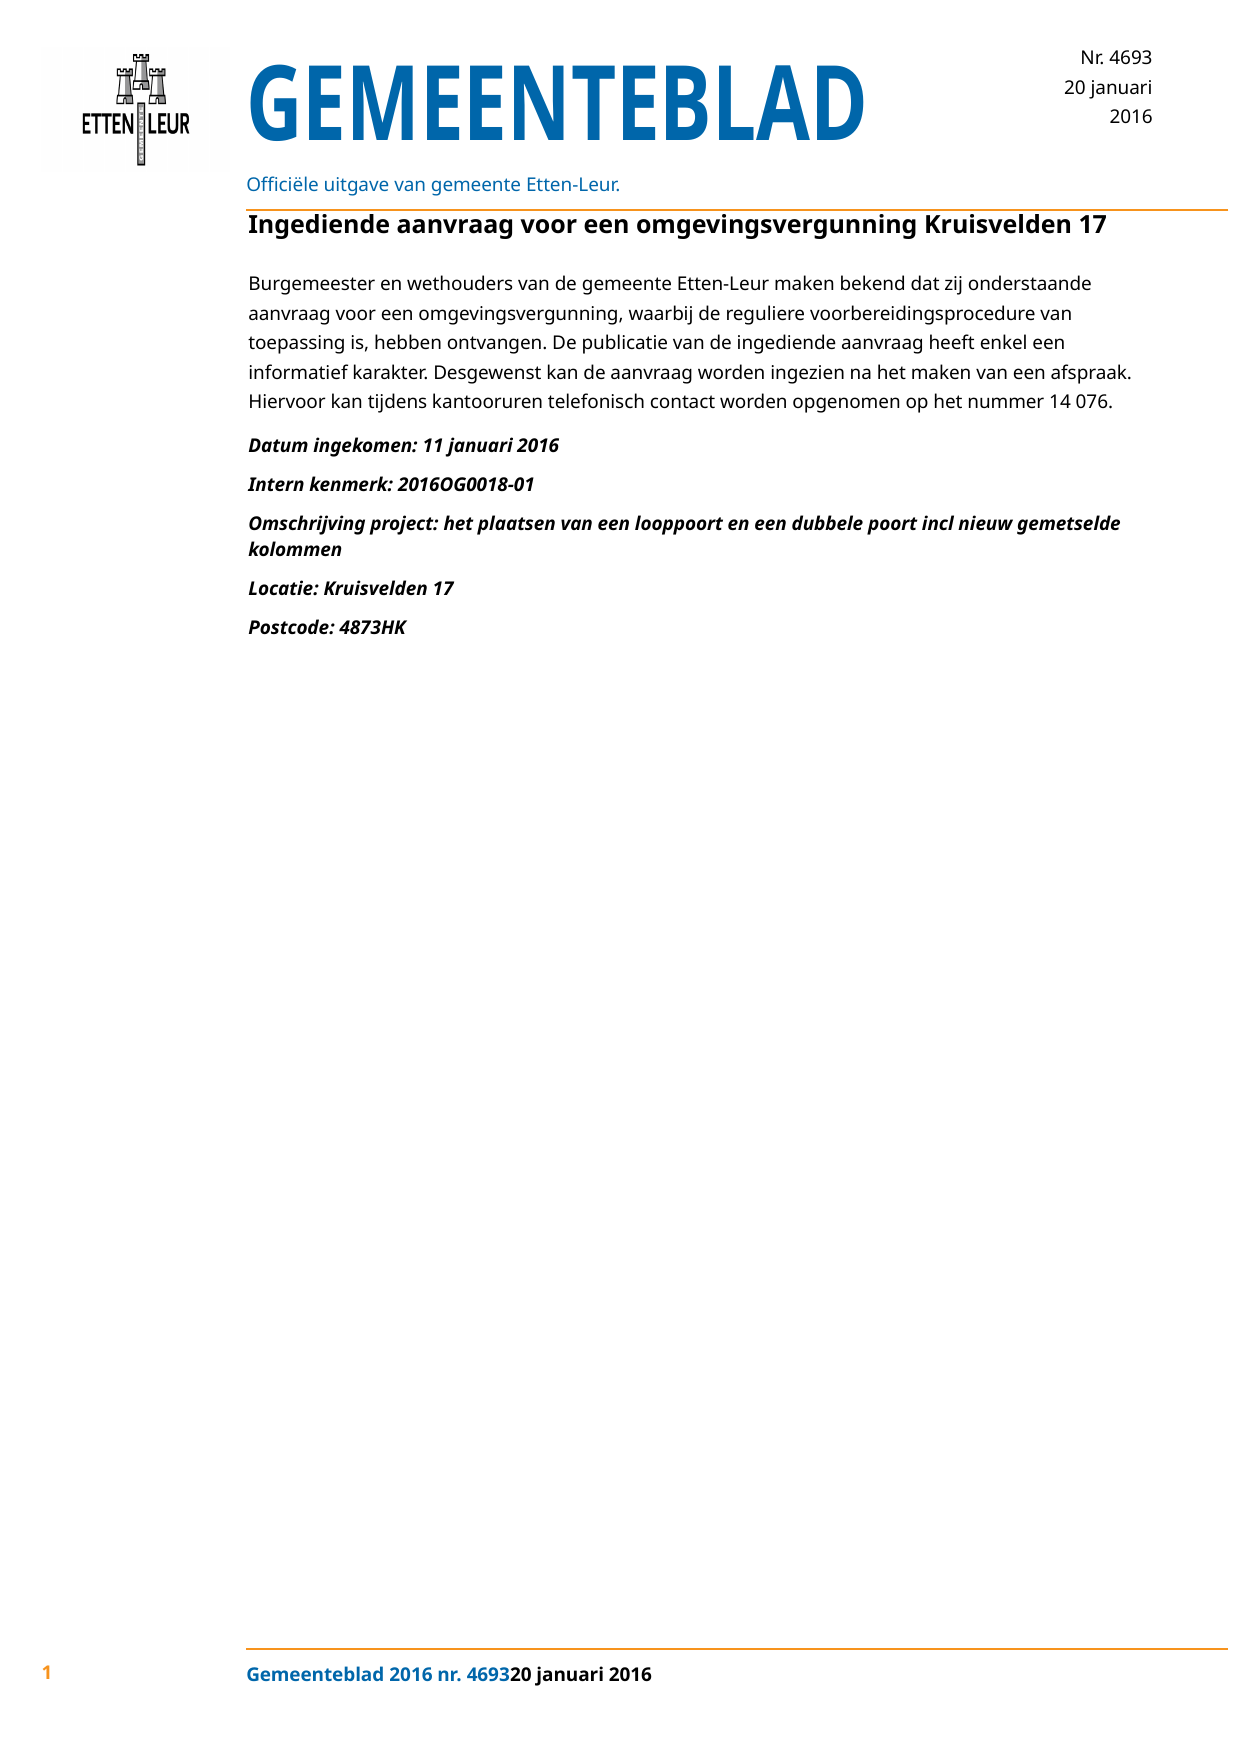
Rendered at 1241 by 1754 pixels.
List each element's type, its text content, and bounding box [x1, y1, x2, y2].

text Postcode: 4873HK [248, 614, 1152, 640]
text Intern kenmerk: 2016OG0018-01 [248, 471, 1152, 497]
text Burgemeester en wethouders van de gemeente Etten-Leur maken bekend dat zij onderstaande aanvraag voor een omgevingsvergunning, waarbij de reguliere voorbereidingsprocedure van toepassing is, hebben ontvangen. De publicatie van de ingediende aanvraag heeft enkel een informatief karakter. Desgewenst kan de aanvraag worden ingezien na het maken van een afspraak. Hiervoor kan tijdens kantooruren telefonisch contact worden opgenomen op het nummer 14 076. [248, 270, 1152, 414]
text Datum ingekomen: 11 januari 2016 [248, 432, 1152, 457]
text Ingediende aanvraag voor een omgevingsvergunning Kruisvelden 17 [248, 211, 1152, 241]
text Locatie: Kruisvelden 17 [248, 575, 1152, 601]
text Omschrijving project: het plaatsen van een looppoort en een dubbele poort incl nieuw gemetselde kolommen [248, 510, 1152, 562]
picture [41, 47, 231, 172]
